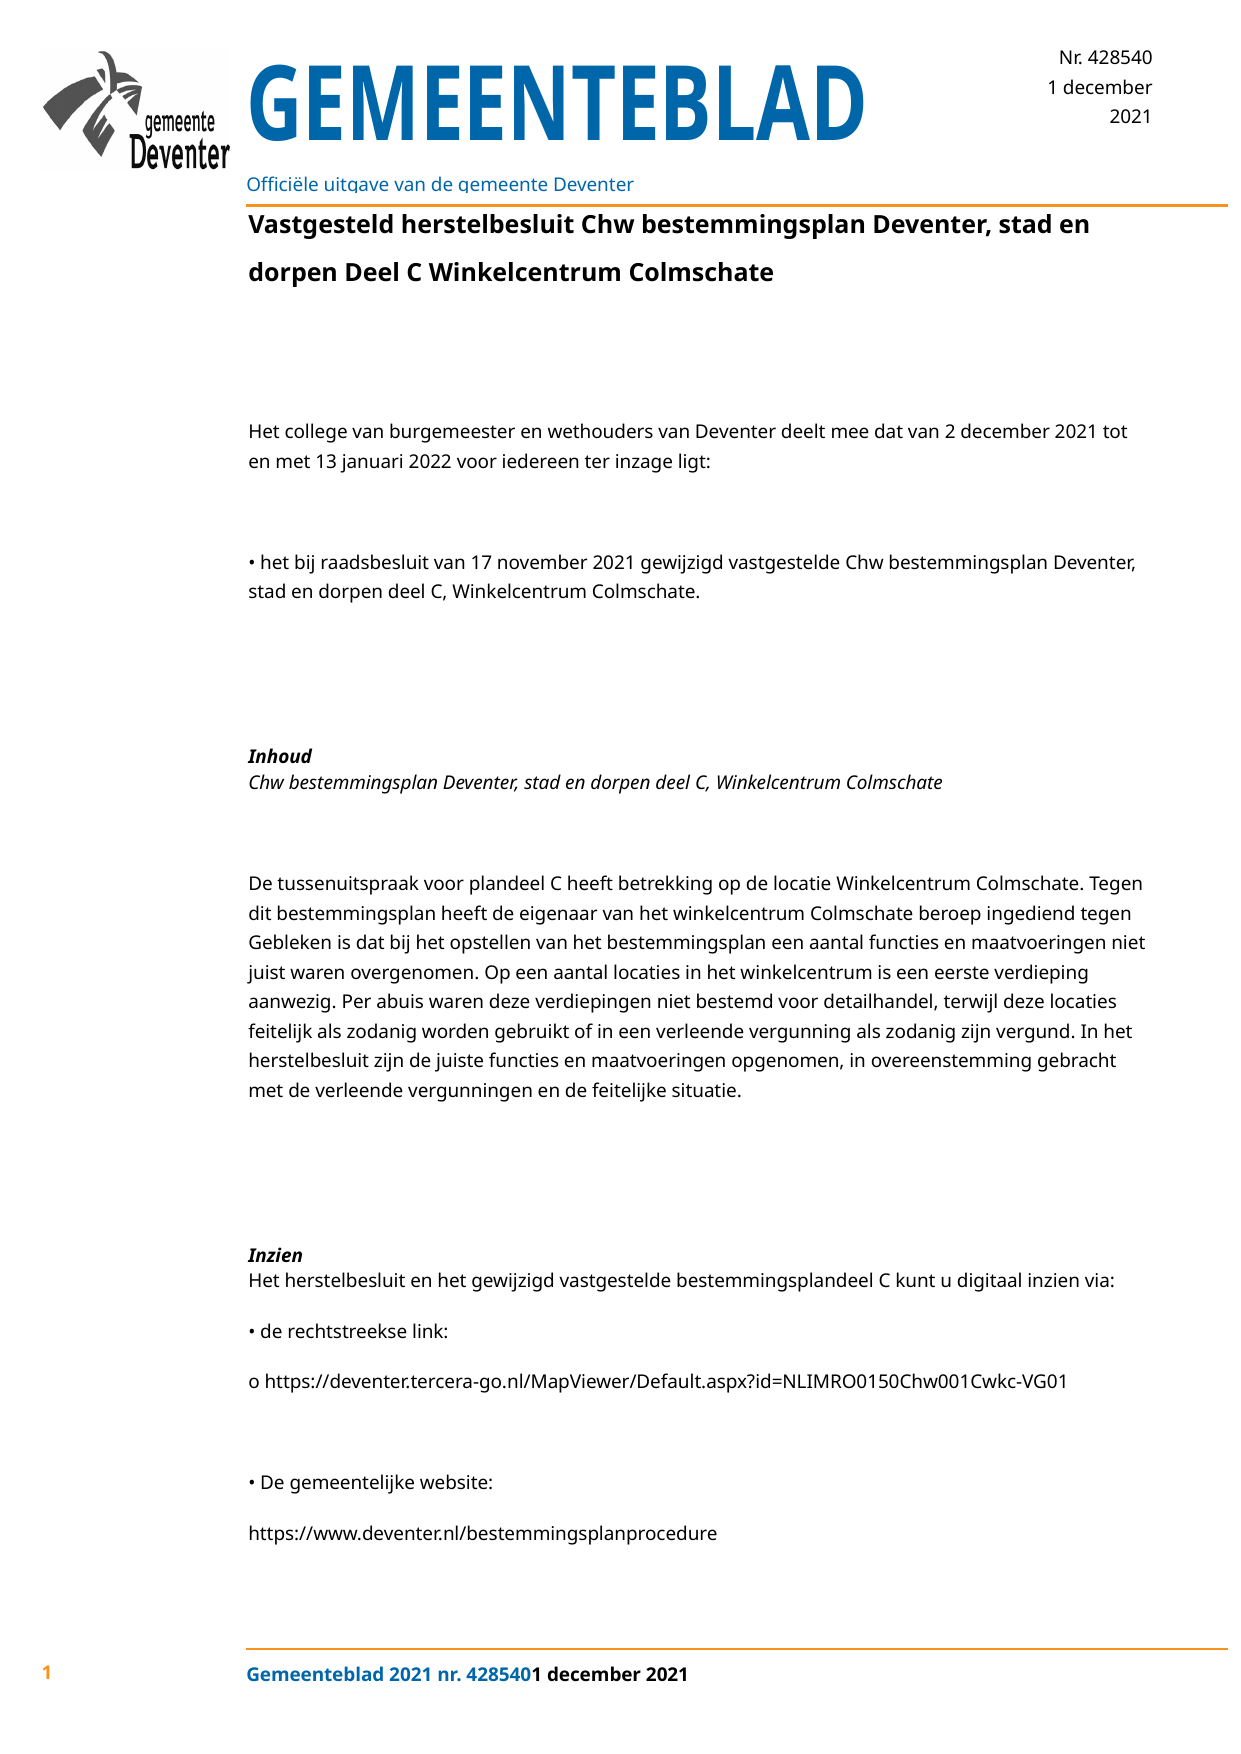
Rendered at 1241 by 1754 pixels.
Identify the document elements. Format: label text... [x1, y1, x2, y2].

text https://www.deventer.nl/bestemmingsplanprocedure [248, 1520, 1152, 1546]
text De tussenuitspraak voor plandeel C heeft betrekking op de locatie Winkelcentrum Colmschate. Tegen dit bestemmingsplan heeft de eigenaar van het winkelcentrum Colmschate beroep ingediend tegen Gebleken is dat bij het opstellen van het bestemmingsplan een aantal functies en maatvoeringen niet juist waren overgenomen. Op een aantal locaties in het winkelcentrum is een eerste verdieping aanwezig. Per abuis waren deze verdiepingen niet bestemd voor detailhandel, terwijl deze locaties feitelijk als zodanig worden gebruikt of in een verleende vergunning als zodanig zijn vergund. In het herstelbesluit zijn de juiste functies en maatvoeringen opgenomen, in overeenstemming gebracht met de verleende vergunningen en de feitelijke situatie. [248, 870, 1152, 1103]
text Vastgesteld herstelbesluit Chw bestemmingsplan Deventer, stad en dorpen Deel C Winkelcentrum Colmschate [248, 207, 1152, 288]
text • het bij raadsbesluit van 17 november 2021 gewijzigd vastgestelde Chw bestemmingsplan Deventer, stad en dorpen deel C, Winkelcentrum Colmschate. [248, 549, 1152, 604]
text Inzien [248, 1242, 1152, 1268]
text Inhoud [248, 743, 1152, 769]
text o https://deventer.tercera-go.nl/MapViewer/Default.aspx?id=NLIMRO0150Chw001Cwkc-VG01 [248, 1368, 1152, 1394]
text Het herstelbesluit en het gewijzigd vastgestelde bestemmingsplandeel C kunt u digitaal inzien via: [248, 1268, 1152, 1293]
text Het college van burgemeester en wethouders van Deventer deelt mee dat van 2 december 2021 tot en met 13 januari 2022 voor iedereen ter inzage ligt: [248, 419, 1152, 474]
text • De gemeentelijke website: [248, 1469, 1152, 1495]
text • de rechtstreekse link: [248, 1318, 1152, 1344]
picture [41, 47, 231, 172]
text Chw bestemmingsplan Deventer, stad en dorpen deel C, Winkelcentrum Colmschate [248, 769, 1152, 795]
